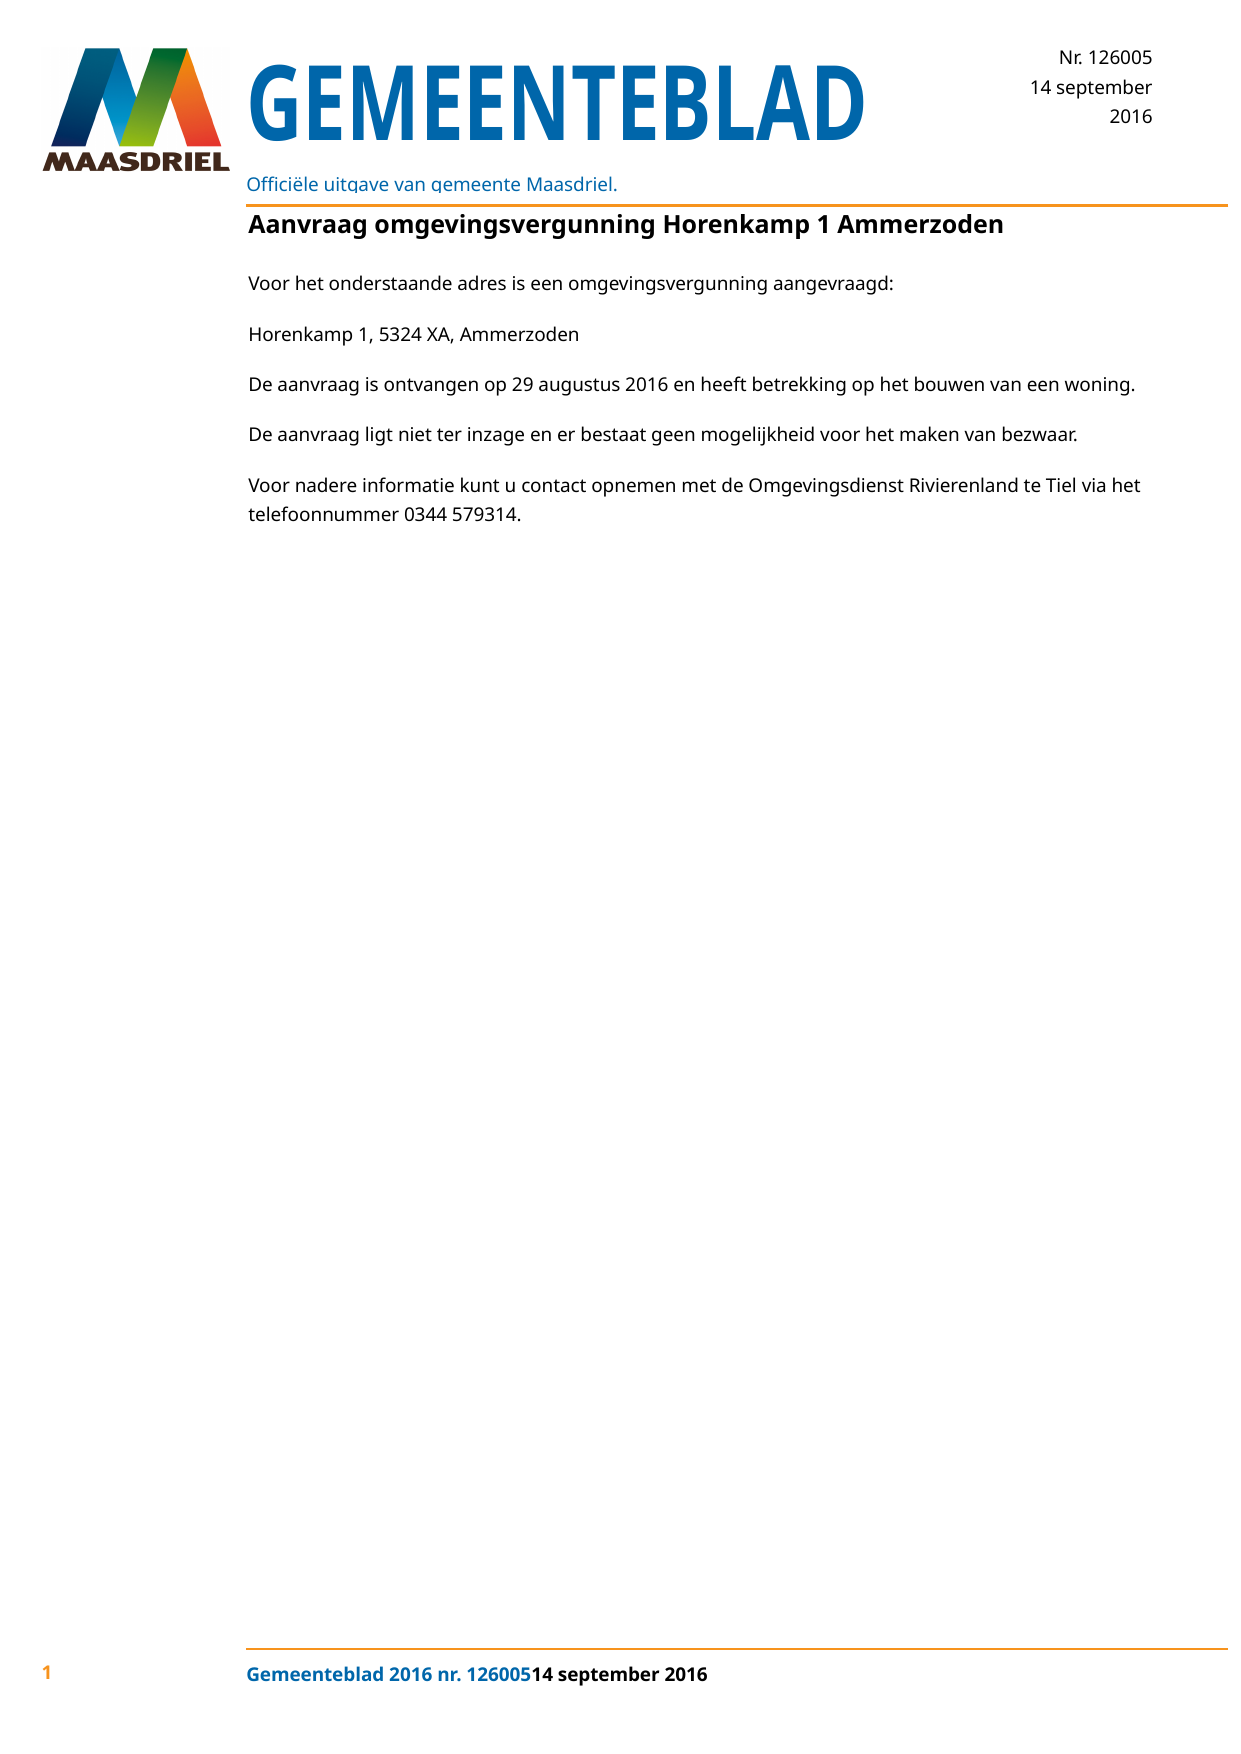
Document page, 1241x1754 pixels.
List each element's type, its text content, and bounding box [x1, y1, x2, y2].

text Voor het onderstaande adres is een omgevingsvergunning aangevraagd: [248, 270, 1152, 296]
text Horenkamp 1, 5324 XA, Ammerzoden [248, 321, 1152, 346]
text Voor nadere informatie kunt u contact opnemen met de Omgevingsdienst Rivierenland te Tiel via het telefoonnummer 0344 579314. [248, 472, 1152, 527]
text De aanvraag ligt niet ter inzage en er bestaat geen mogelijkheid voor het maken van bezwaar. [248, 422, 1152, 447]
text Aanvraag omgevingsvergunning Horenkamp 1 Ammerzoden [248, 207, 1152, 241]
text De aanvraag is ontvangen op 29 augustus 2016 en heeft betrekking op het bouwen van een woning. [248, 371, 1152, 397]
picture [41, 47, 231, 172]
